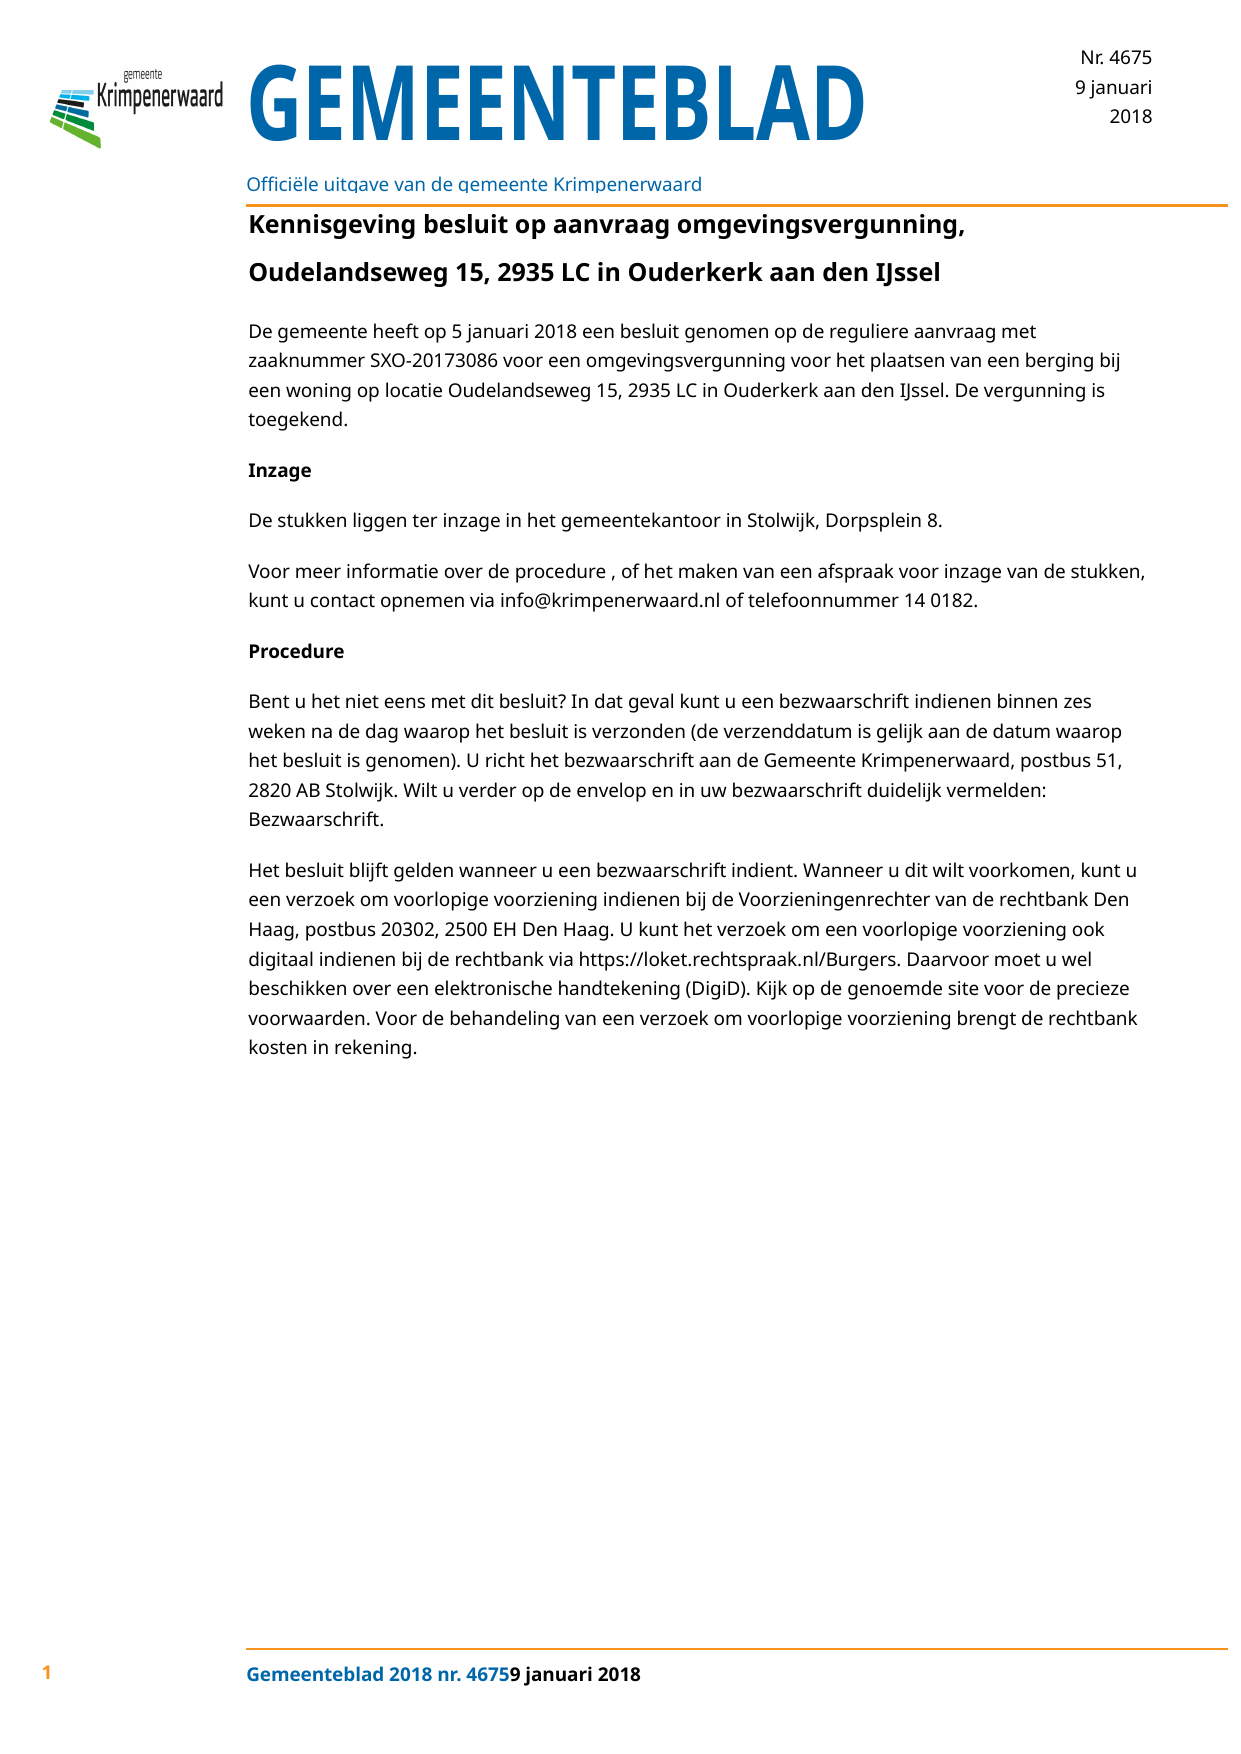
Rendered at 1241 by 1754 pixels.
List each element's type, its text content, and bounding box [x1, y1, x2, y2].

text Inzage [248, 457, 1152, 483]
text Bent u het niet eens met dit besluit? In dat geval kunt u een bezwaarschrift indienen binnen zes weken na de dag waarop het besluit is verzonden (de verzenddatum is gelijk aan de datum waarop het besluit is genomen). U richt het bezwaarschrift aan de Gemeente Krimpenerwaard, postbus 51, 2820 AB Stolwijk. Wilt u verder op de envelop en in uw bezwaarschrift duidelijk vermelden: Bezwaarschrift. [248, 688, 1152, 832]
text De gemeente heeft op 5 januari 2018 een besluit genomen op de reguliere aanvraag met zaaknummer SXO-20173086 voor een omgevingsvergunning voor het plaatsen van een berging bij een woning op locatie Oudelandseweg 15, 2935 LC in Ouderkerk aan den IJssel. De vergunning is toegekend. [248, 318, 1152, 432]
text Kennisgeving besluit op aanvraag omgevingsvergunning, Oudelandseweg 15, 2935 LC in Ouderkerk aan den IJssel [248, 207, 1152, 288]
text Procedure [248, 638, 1152, 664]
text Voor meer informatie over de procedure , of het maken van een afspraak voor inzage van de stukken, kunt u contact opnemen via info@krimpenerwaard.nl of telefoonnummer 14 0182. [248, 558, 1152, 613]
text Het besluit blijft gelden wanneer u een bezwaarschrift indient. Wanneer u dit wilt voorkomen, kunt u een verzoek om voorlopige voorziening indienen bij de Voorzieningenrechter van de rechtbank Den Haag, postbus 20302, 2500 EH Den Haag. U kunt het verzoek om een voorlopige voorziening ook digitaal indienen bij de rechtbank via https://loket.rechtspraak.nl/Burgers. Daarvoor moet u wel beschikken over een elektronische handtekening (DigiD). Kijk op de genoemde site voor de precieze voorwaarden. Voor de behandeling van een verzoek om voorlopige voorziening brengt de rechtbank kosten in rekening. [248, 857, 1152, 1060]
text De stukken liggen ter inzage in het gemeentekantoor in Stolwijk, Dorpsplein 8. [248, 507, 1152, 533]
picture [41, 47, 231, 172]
